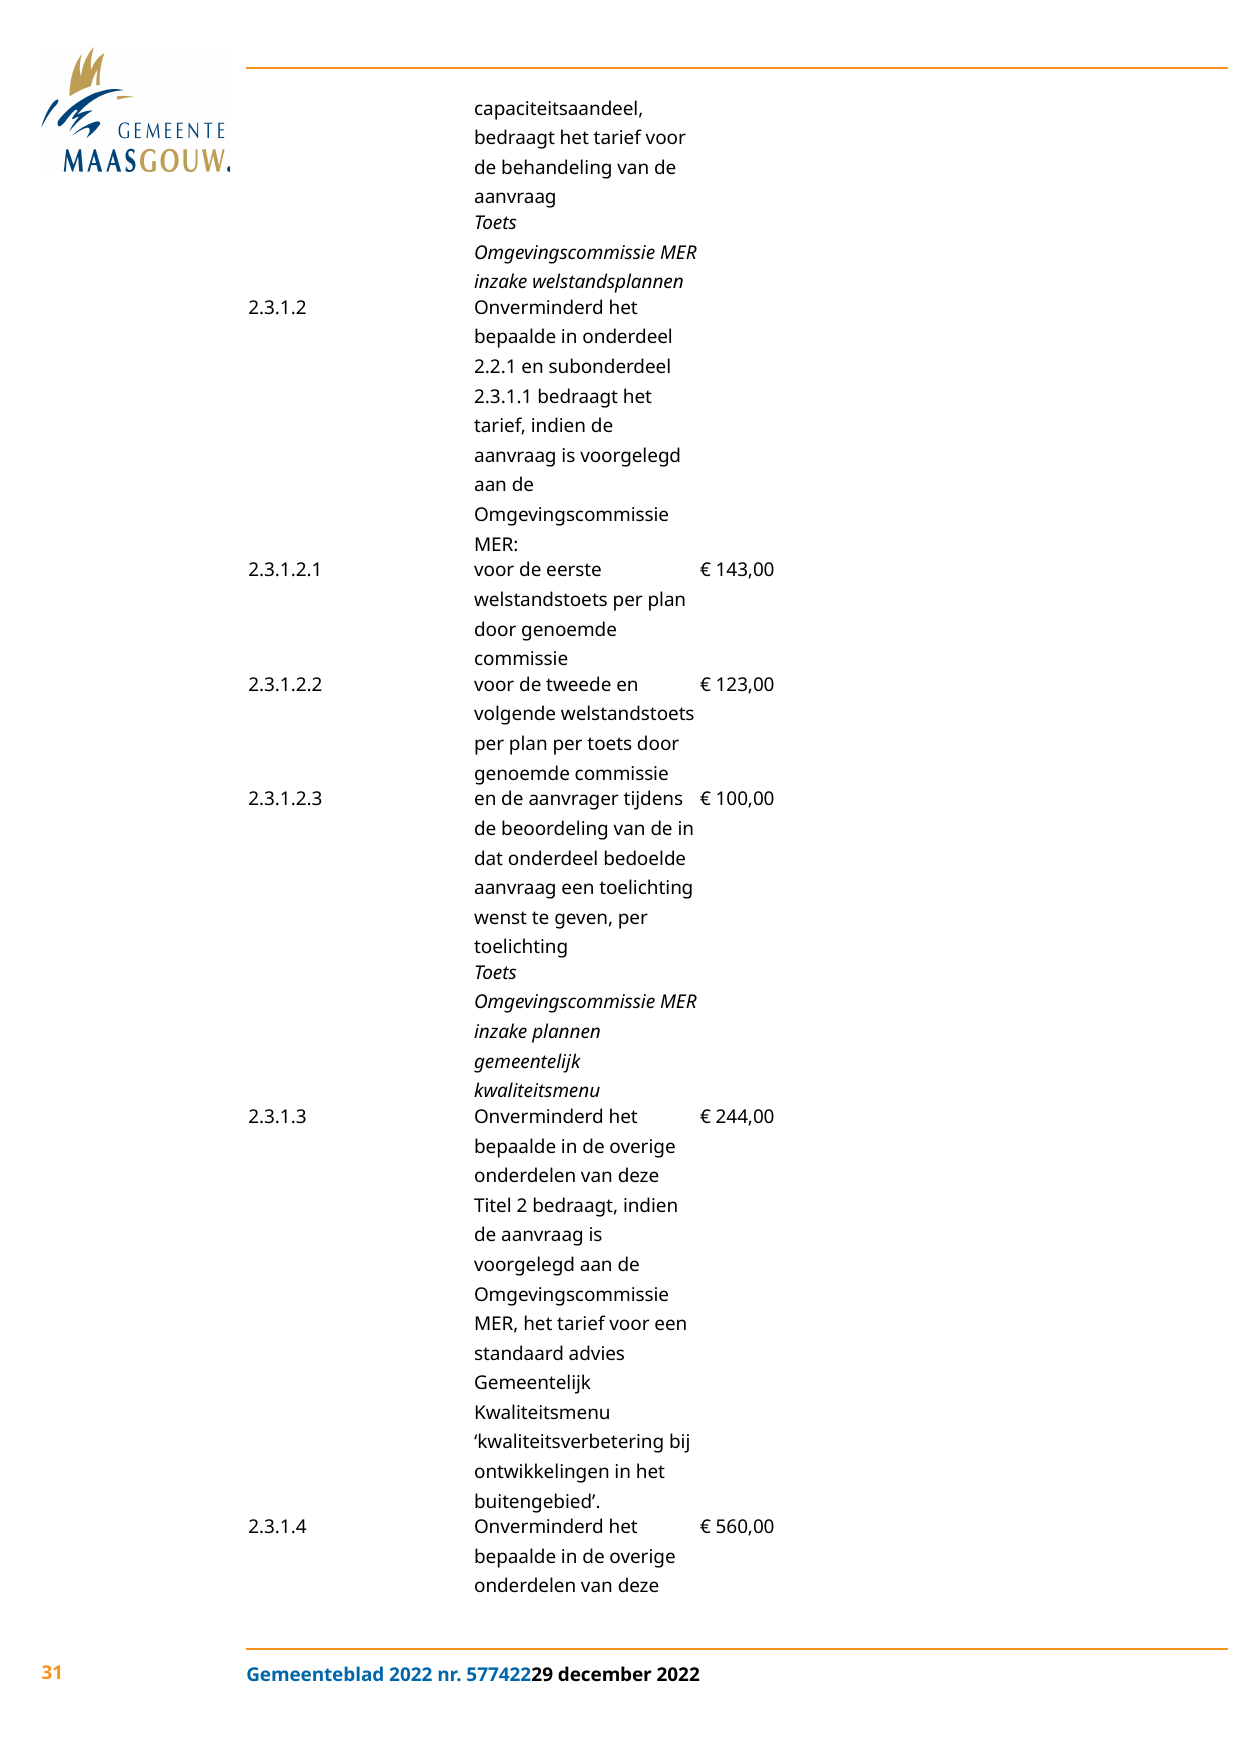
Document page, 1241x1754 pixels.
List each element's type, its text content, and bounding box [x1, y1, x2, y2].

table_cell Onverminderd het bepaalde in de overige onderdelen van deze [474, 1514, 700, 1598]
picture [41, 47, 231, 172]
table_cell [926, 1565, 1152, 1598]
table_cell Toets Omgevingscommissie MER inzake welstandsplannen [474, 209, 700, 294]
table_cell € 123,00 [700, 671, 926, 786]
table_cell [700, 959, 926, 1103]
table_cell € 560,00 [700, 1514, 926, 1598]
table_cell [700, 209, 926, 294]
table_cell € 100,00 [700, 786, 926, 959]
table_cell Toets Omgevingscommissie MER inzake plannen gemeentelijk kwaliteitsmenu [474, 959, 700, 1103]
table_cell voor de tweede en volgende welstandstoets per plan per toets door genoemde commissie [474, 671, 700, 786]
table_cell [248, 209, 474, 294]
table_cell 2.3.1.3 [248, 1103, 474, 1513]
table_cell [700, 95, 926, 209]
table_cell 2.3.1.2.1 [248, 557, 474, 671]
table_cell [700, 294, 926, 557]
table_cell 2.3.1.2 [248, 294, 474, 557]
table_cell 2.3.1.4 [248, 1514, 474, 1598]
table_cell [926, 1539, 1152, 1565]
table_cell 2.3.1.2.3 [248, 786, 474, 959]
table_cell [248, 95, 474, 209]
table_cell [926, 1129, 1152, 1155]
table_cell [248, 959, 474, 1103]
table_cell € 244,00 [700, 1103, 926, 1513]
table_cell Onverminderd het bepaalde in onderdeel 2.2.1 en subonderdeel 2.3.1.1 bedraagt het tarief, indien de aanvraag is voorgelegd aan de Omgevingscommissie MER: [474, 294, 700, 557]
table_cell [926, 1155, 1152, 1513]
table_cell 2.3.1.2.2 [248, 671, 474, 786]
table_cell en de aanvrager tijdens de beoordeling van de in dat onderdeel bedoelde aanvraag een toelichting wenst te geven, per toelichting [474, 786, 700, 959]
table_cell capaciteitsaandeel, bedraagt het tarief voor de behandeling van de aanvraag [474, 95, 700, 209]
table_cell Onverminderd het bepaalde in de overige onderdelen van deze Titel 2 bedraagt, indien de aanvraag is voorgelegd aan de Omgevingscommissie MER, het tarief voor een standaard advies Gemeentelijk Kwaliteitsmenu ‘kwaliteitsverbetering bij ontwikkelingen in het buitengebied’. [474, 1103, 700, 1513]
table_cell voor de eerste welstandstoets per plan door genoemde commissie [474, 557, 700, 671]
table_cell € 143,00 [700, 557, 926, 671]
